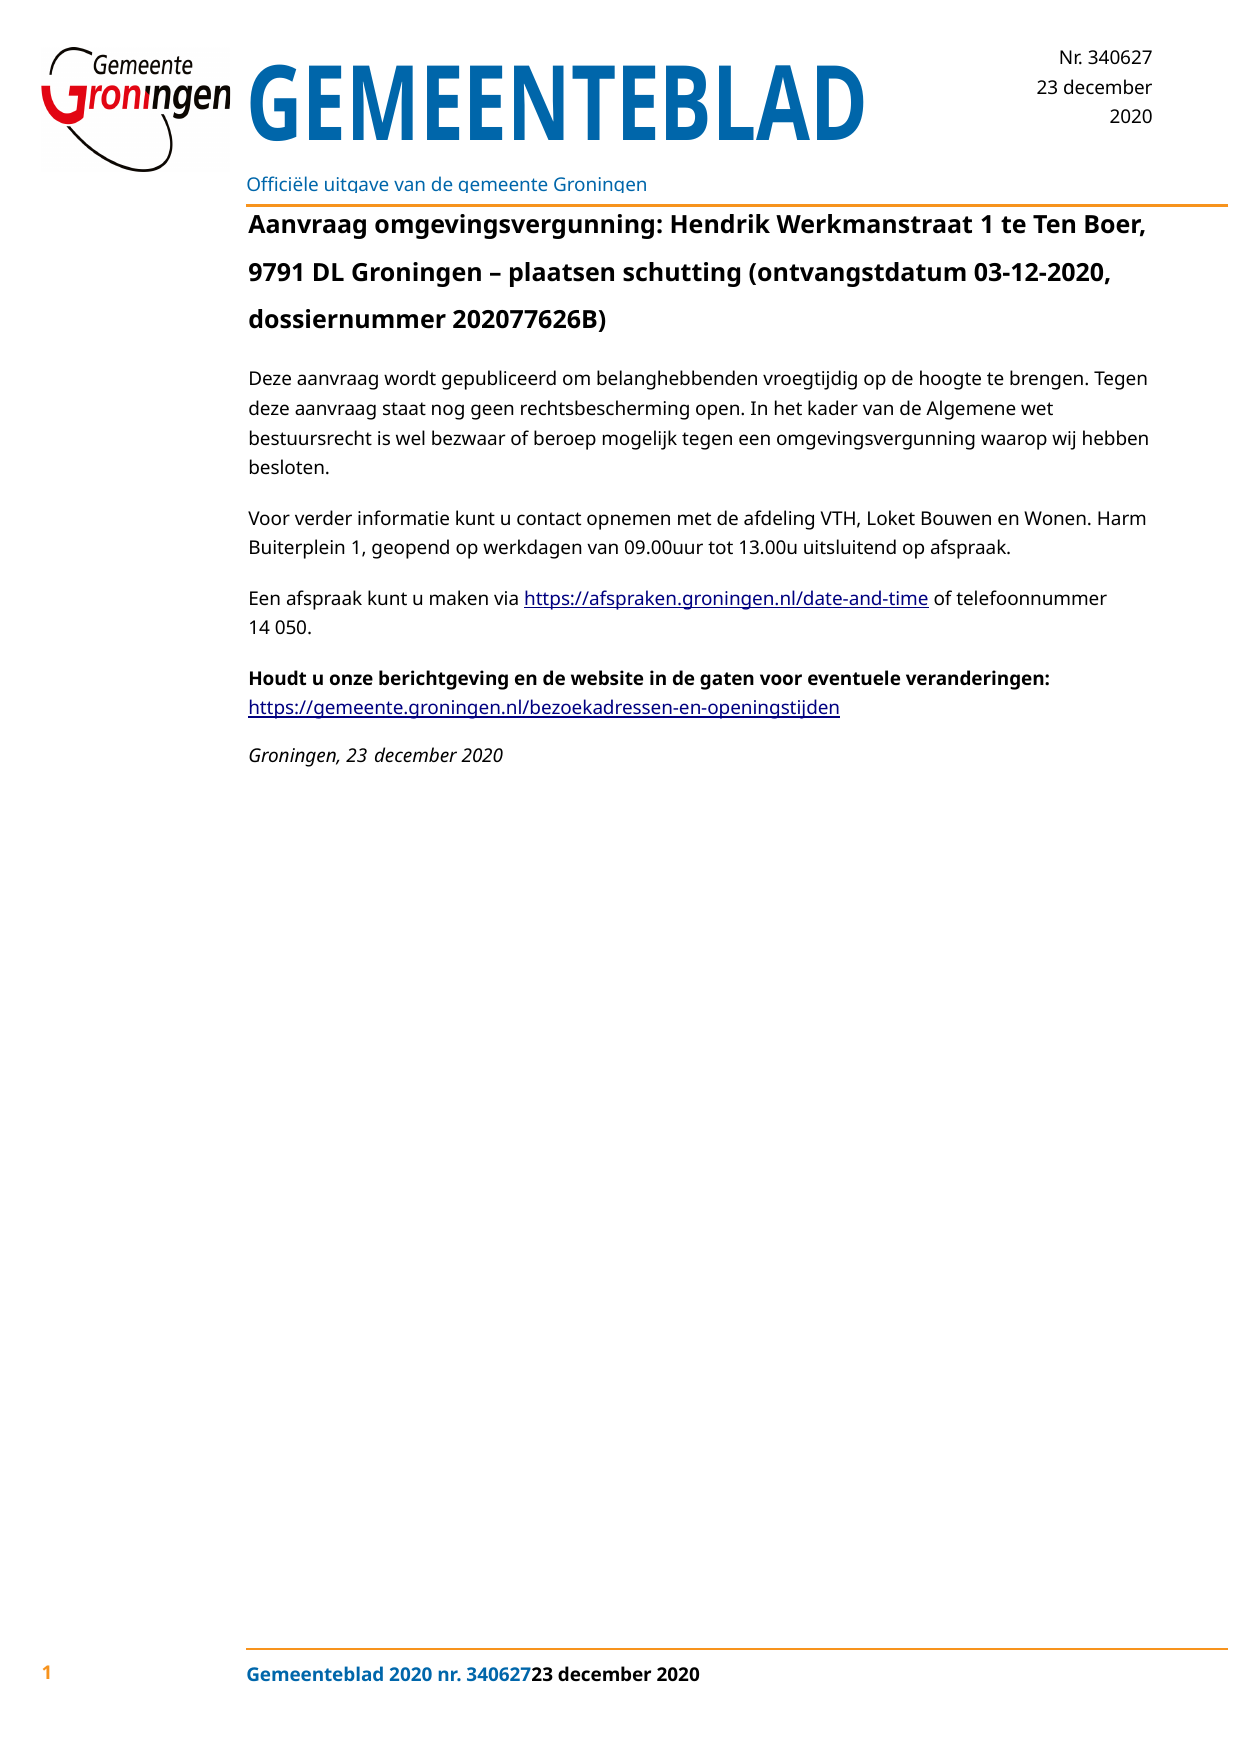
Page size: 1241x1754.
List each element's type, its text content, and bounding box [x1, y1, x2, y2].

picture [41, 47, 231, 172]
text Deze aanvraag wordt gepubliceerd om belanghebbenden vroegtijdig op de hoogte te brengen. Tegen deze aanvraag staat nog geen rechtsbescherming open. In het kader van de Algemene wet bestuursrecht is wel bezwaar of beroep mogelijk tegen een omgevingsvergunning waarop wij hebben besloten. [248, 366, 1152, 480]
text Aanvraag omgevingsvergunning: Hendrik Werkmanstraat 1 te Ten Boer, 9791 DL Groningen – plaatsen schutting (ontvangstdatum 03-12-2020, dossiernummer 202077626B) [248, 207, 1152, 336]
text Een afspraak kunt u maken via https://afspraken.groningen.nl/date-and-time of telefoonnummer 14 050. [248, 585, 1152, 640]
text Voor verder informatie kunt u contact opnemen met de afdeling VTH, Loket Bouwen en Wonen. Harm Buiterplein 1, geopend op werkdagen van 09.00uur tot 13.00u uitsluitend op afspraak. [248, 505, 1152, 560]
text Groningen, 23 december 2020 [248, 742, 1152, 768]
text Houdt u onze berichtgeving en de website in de gaten voor eventuele veranderingen: https://gemeente.groningen.nl/bezoekadressen-en-openingstijden [248, 665, 1152, 720]
